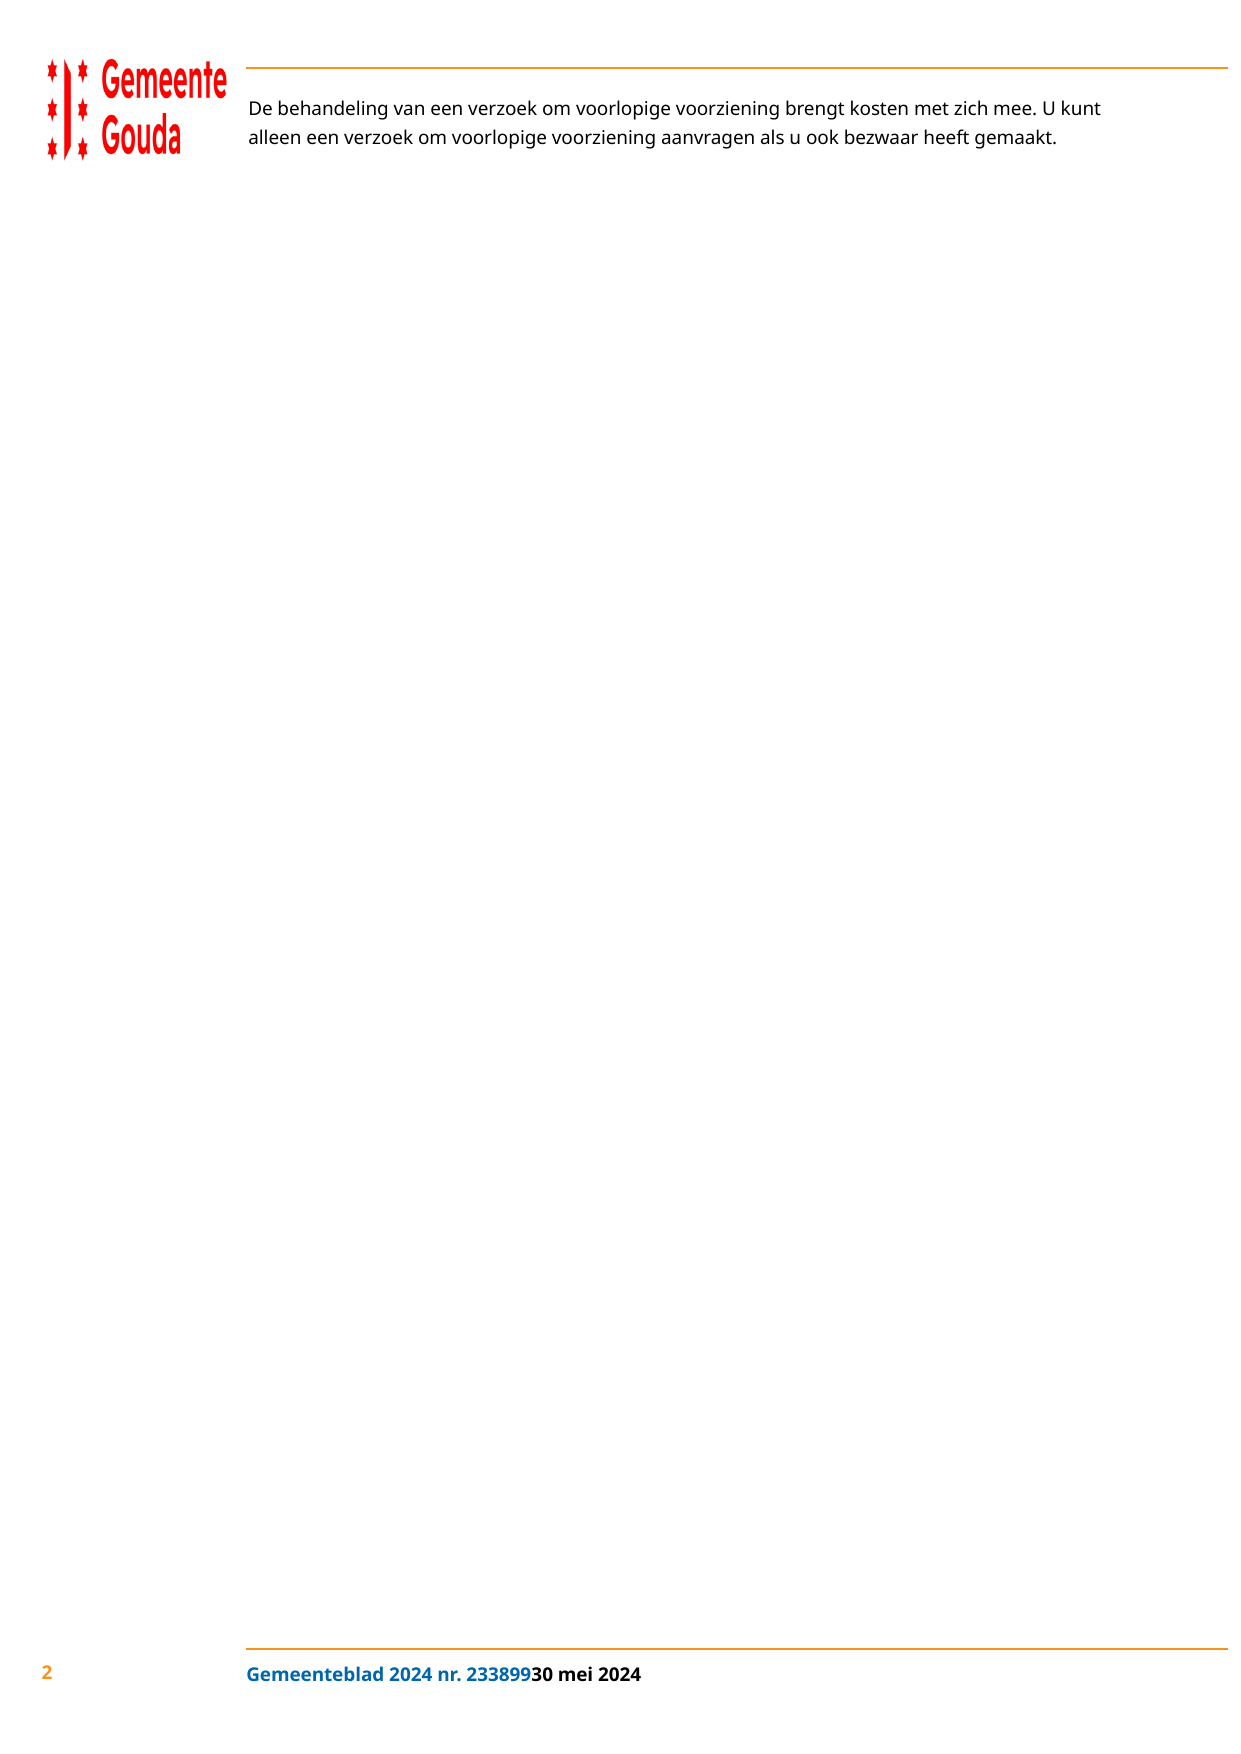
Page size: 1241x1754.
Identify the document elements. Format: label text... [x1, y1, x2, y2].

text De behandeling van een verzoek om voorlopige voorziening brengt kosten met zich mee. U kunt alleen een verzoek om voorlopige voorziening aanvragen als u ook bezwaar heeft gemaakt. [248, 95, 1152, 150]
picture [41, 47, 231, 172]
